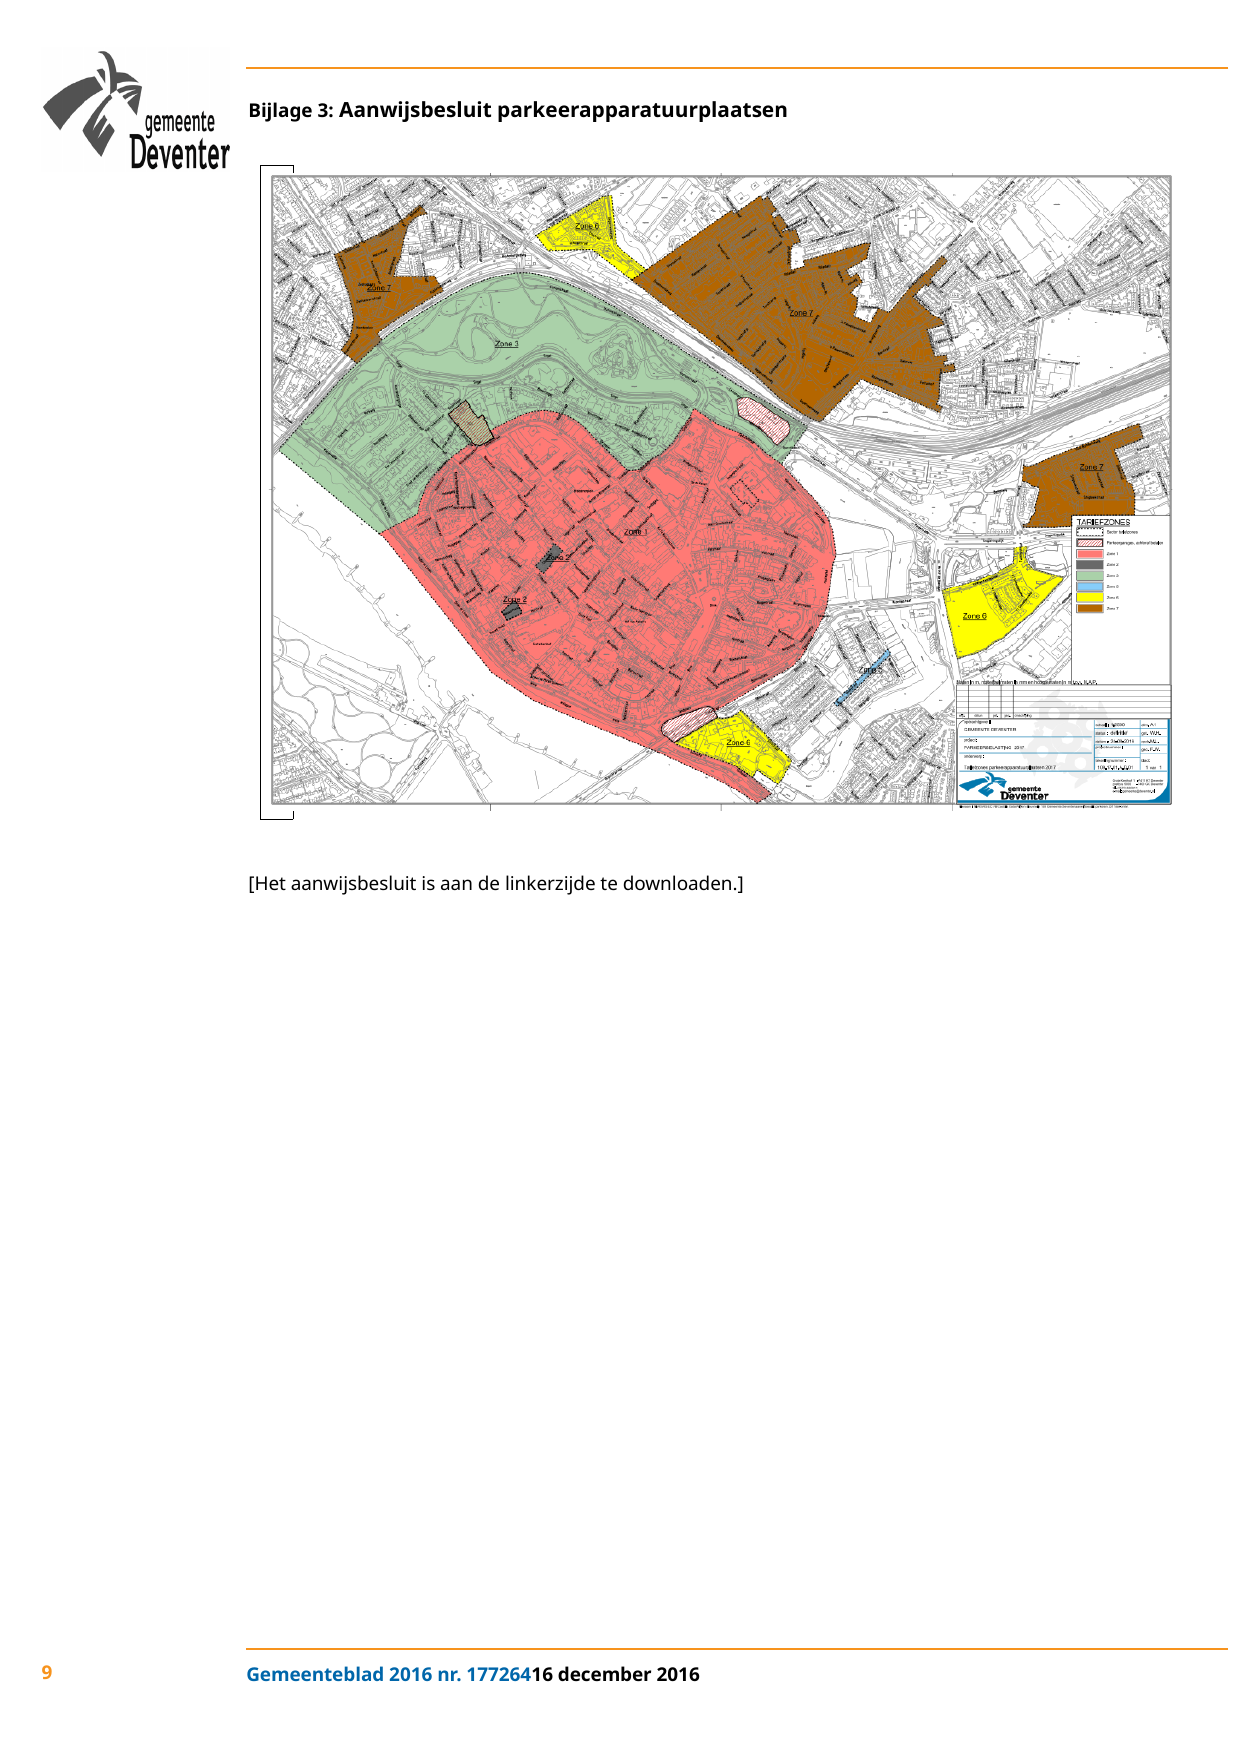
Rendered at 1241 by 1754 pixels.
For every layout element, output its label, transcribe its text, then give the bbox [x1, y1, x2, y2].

text Bijlage 3: Aanwijsbesluit parkeerapparatuurplaatsen [248, 95, 1152, 123]
picture [41, 47, 231, 172]
text [Het aanwijsbesluit is aan de linkerzijde te downloaden.] [248, 870, 1152, 896]
picture [268, 173, 1173, 811]
